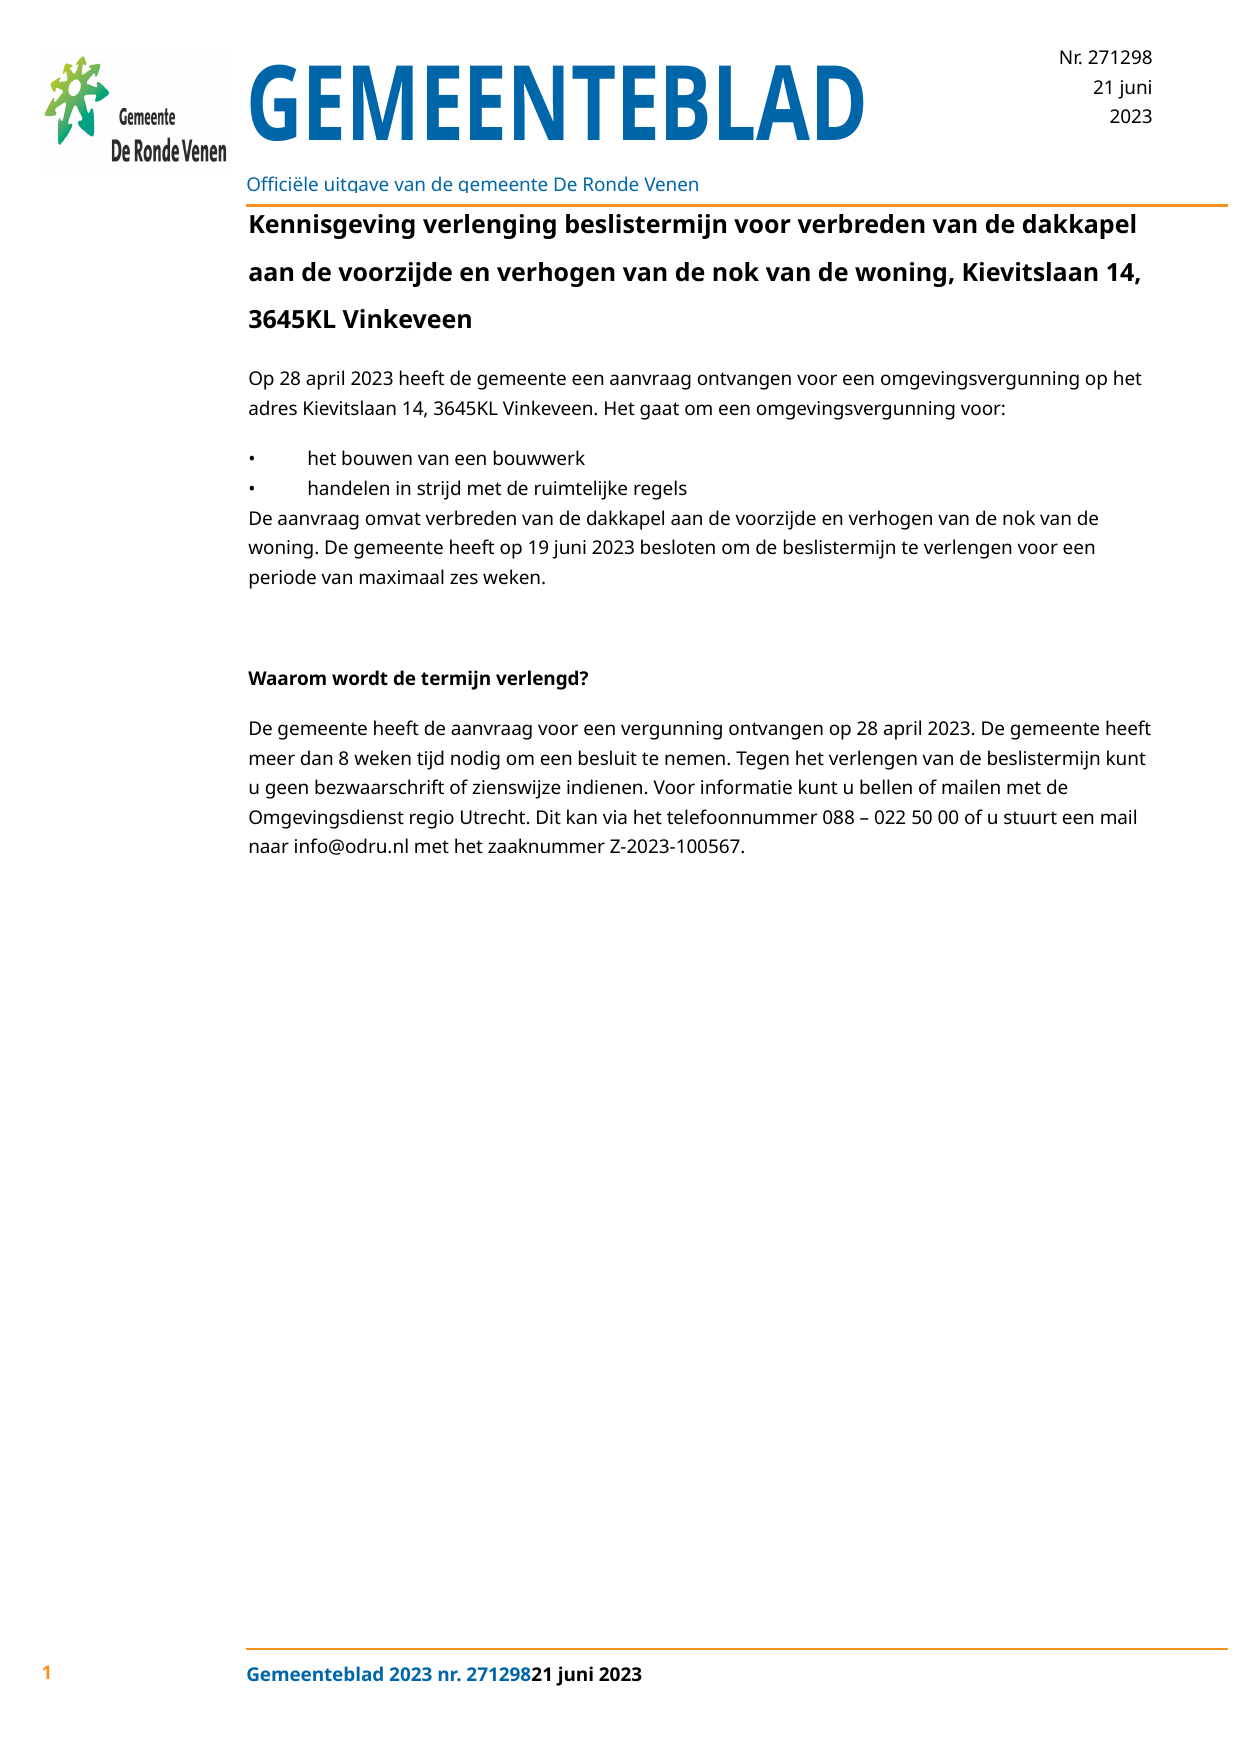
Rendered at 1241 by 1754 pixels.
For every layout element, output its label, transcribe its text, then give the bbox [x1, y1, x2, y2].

text Kennisgeving verlenging beslistermijn voor verbreden van de dakkapel aan de voorzijde en verhogen van de nok van de woning, Kievitslaan 14, 3645KL Vinkeveen [248, 207, 1152, 336]
text De gemeente heeft de aanvraag voor een vergunning ontvangen op 28 april 2023. De gemeente heeft meer dan 8 weken tijd nodig om een besluit te nemen. Tegen het verlengen van de beslistermijn kunt u geen bezwaarschrift of zienswijze indienen. Voor informatie kunt u bellen of mailen met de Omgevingsdienst regio Utrecht. Dit kan via het telefoonnummer 088 – 022 50 00 of u stuurt een mail naar info@odru.nl met het zaaknummer Z-2023-100567. [248, 715, 1152, 859]
picture [41, 47, 231, 172]
text De aanvraag omvat verbreden van de dakkapel aan de voorzijde en verhogen van de nok van de woning. De gemeente heeft op 19 juni 2023 besloten om de beslistermijn te verlengen voor een periode van maximaal zes weken. [248, 505, 1152, 589]
text Waarom wordt de termijn verlengd? [248, 665, 1152, 690]
list het bouwen van een bouwwerk [248, 446, 1152, 471]
text Op 28 april 2023 heeft de gemeente een aanvraag ontvangen voor een omgevingsvergunning op het adres Kievitslaan 14, 3645KL Vinkeveen. Het gaat om een omgevingsvergunning voor: [248, 366, 1152, 421]
list handelen in strijd met de ruimtelijke regels [248, 475, 1152, 501]
